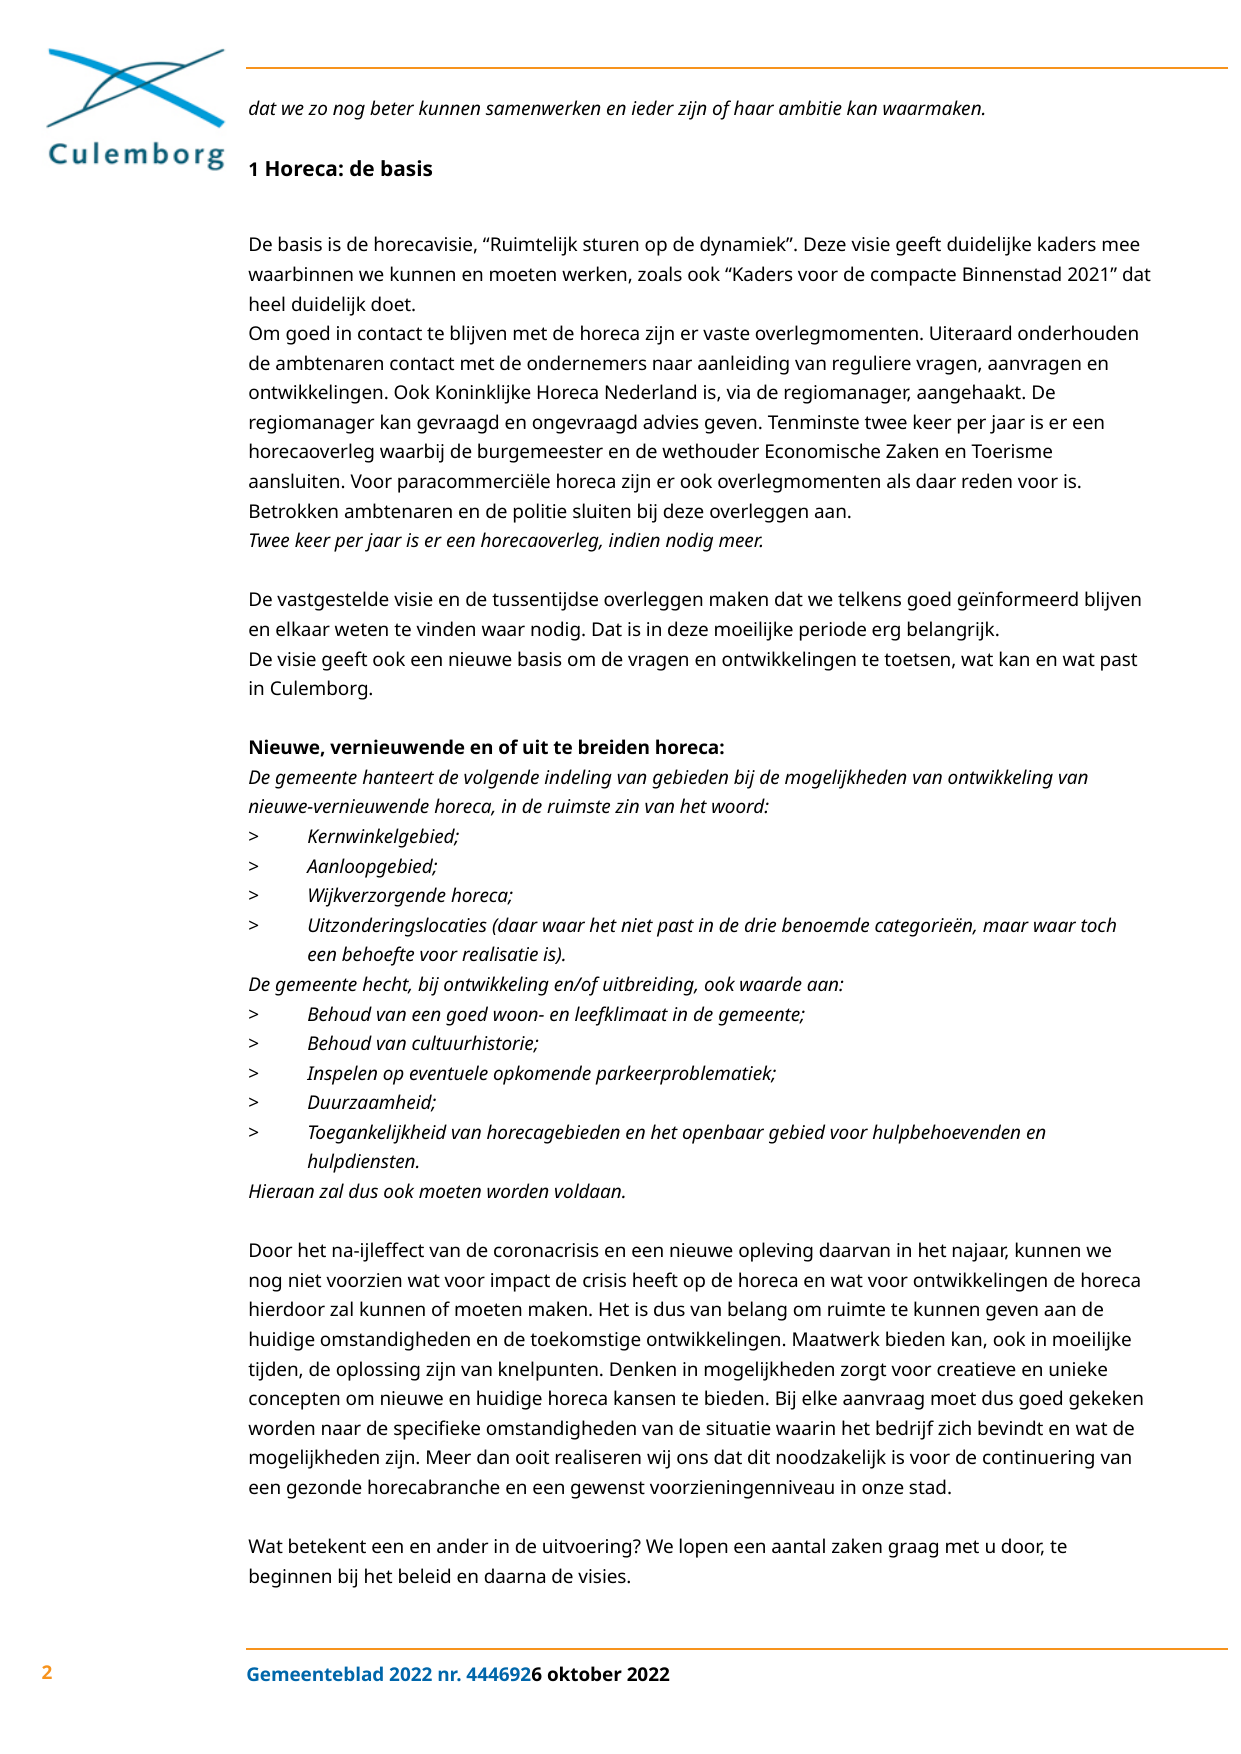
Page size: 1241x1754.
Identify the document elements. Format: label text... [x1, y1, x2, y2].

text Wat betekent een en ander in de uitvoering? We lopen een aantal zaken graag met u door, te beginnen bij het beleid en daarna de visies. [248, 1533, 1152, 1589]
list Duurzaamheid; [248, 1089, 1152, 1115]
text dat we zo nog beter kunnen samenwerken en ieder zijn of haar ambitie kan waarmaken. [248, 95, 1152, 121]
text Om goed in contact te blijven met de horeca zijn er vaste overlegmomenten. Uiteraard onderhouden de ambtenaren contact met de ondernemers naar aanleiding van reguliere vragen, aanvragen en ontwikkelingen. Ook Koninklijke Horeca Nederland is, via de regiomanager, aangehaakt. De regiomanager kan gevraagd en ongevraagd advies geven. Tenminste twee keer per jaar is er een horecaoverleg waarbij de burgemeester en de wethouder Economische Zaken en Toerisme aansluiten. Voor paracommerciële horeca zijn er ook overlegmomenten als daar reden voor is. Betrokken ambtenaren en de politie sluiten bij deze overleggen aan. [248, 320, 1152, 524]
list Inspelen op eventuele opkomende parkeerproblematiek; [248, 1060, 1152, 1086]
list Kernwinkelgebied; [248, 823, 1152, 849]
list Uitzonderingslocaties (daar waar het niet past in de drie benoemde categorieën, maar waar toch een behoefte voor realisatie is). [248, 912, 1152, 967]
list Wijkverzorgende horeca; [248, 882, 1152, 908]
text Hieraan zal dus ook moeten worden voldaan. [248, 1178, 1152, 1204]
text De visie geeft ook een nieuwe basis om de vragen en ontwikkelingen te toetsen, wat kan en wat past in Culemborg. [248, 646, 1152, 701]
list Behoud van cultuurhistorie; [248, 1030, 1152, 1056]
text De vastgestelde visie en de tussentijdse overleggen maken dat we telkens goed geïnformeerd blijven en elkaar weten te vinden waar nodig. Dat is in deze moeilijke periode erg belangrijk. [248, 587, 1152, 642]
text Nieuwe, vernieuwende en of uit te breiden horeca: [248, 734, 1152, 760]
text Door het na-ijleffect van de coronacrisis en een nieuwe opleving daarvan in het najaar, kunnen we nog niet voorzien wat voor impact de crisis heeft op de horeca en wat voor ontwikkelingen de horeca hierdoor zal kunnen of moeten maken. Het is dus van belang om ruimte te kunnen geven aan de huidige omstandigheden en de toekomstige ontwikkelingen. Maatwerk bieden kan, ook in moeilijke tijden, de oplossing zijn van knelpunten. Denken in mogelijkheden zorgt voor creatieve en unieke concepten om nieuwe en huidige horeca kansen te bieden. Bij elke aanvraag moet dus goed gekeken worden naar de specifieke omstandigheden van de situatie waarin het bedrijf zich bevindt en wat de mogelijkheden zijn. Meer dan ooit realiseren wij ons dat dit noodzakelijk is voor de continuering van een gezonde horecabranche en een gewenst voorzieningenniveau in onze stad. [248, 1237, 1152, 1500]
text De basis is de horecavisie, “Ruimtelijk sturen op de dynamiek”. Deze visie geeft duidelijke kaders mee waarbinnen we kunnen en moeten werken, zoals ook “Kaders voor de compacte Binnenstad 2021” dat heel duidelijk doet. [248, 232, 1152, 317]
list Behoud van een goed woon- en leefklimaat in de gemeente; [248, 1001, 1152, 1027]
text 1 Horeca: de basis [248, 154, 1152, 182]
picture [41, 47, 231, 172]
list Aanloopgebied; [248, 853, 1152, 879]
text De gemeente hecht, bij ontwikkeling en/of uitbreiding, ook waarde aan: [248, 971, 1152, 997]
text De gemeente hanteert de volgende indeling van gebieden bij de mogelijkheden van ontwikkeling van nieuwe-vernieuwende horeca, in de ruimste zin van het woord: [248, 764, 1152, 819]
text Twee keer per jaar is er een horecaoverleg, indien nodig meer. [248, 527, 1152, 553]
list Toegankelijkheid van horecagebieden en het openbaar gebied voor hulpbehoevenden en hulpdiensten. [248, 1119, 1152, 1174]
